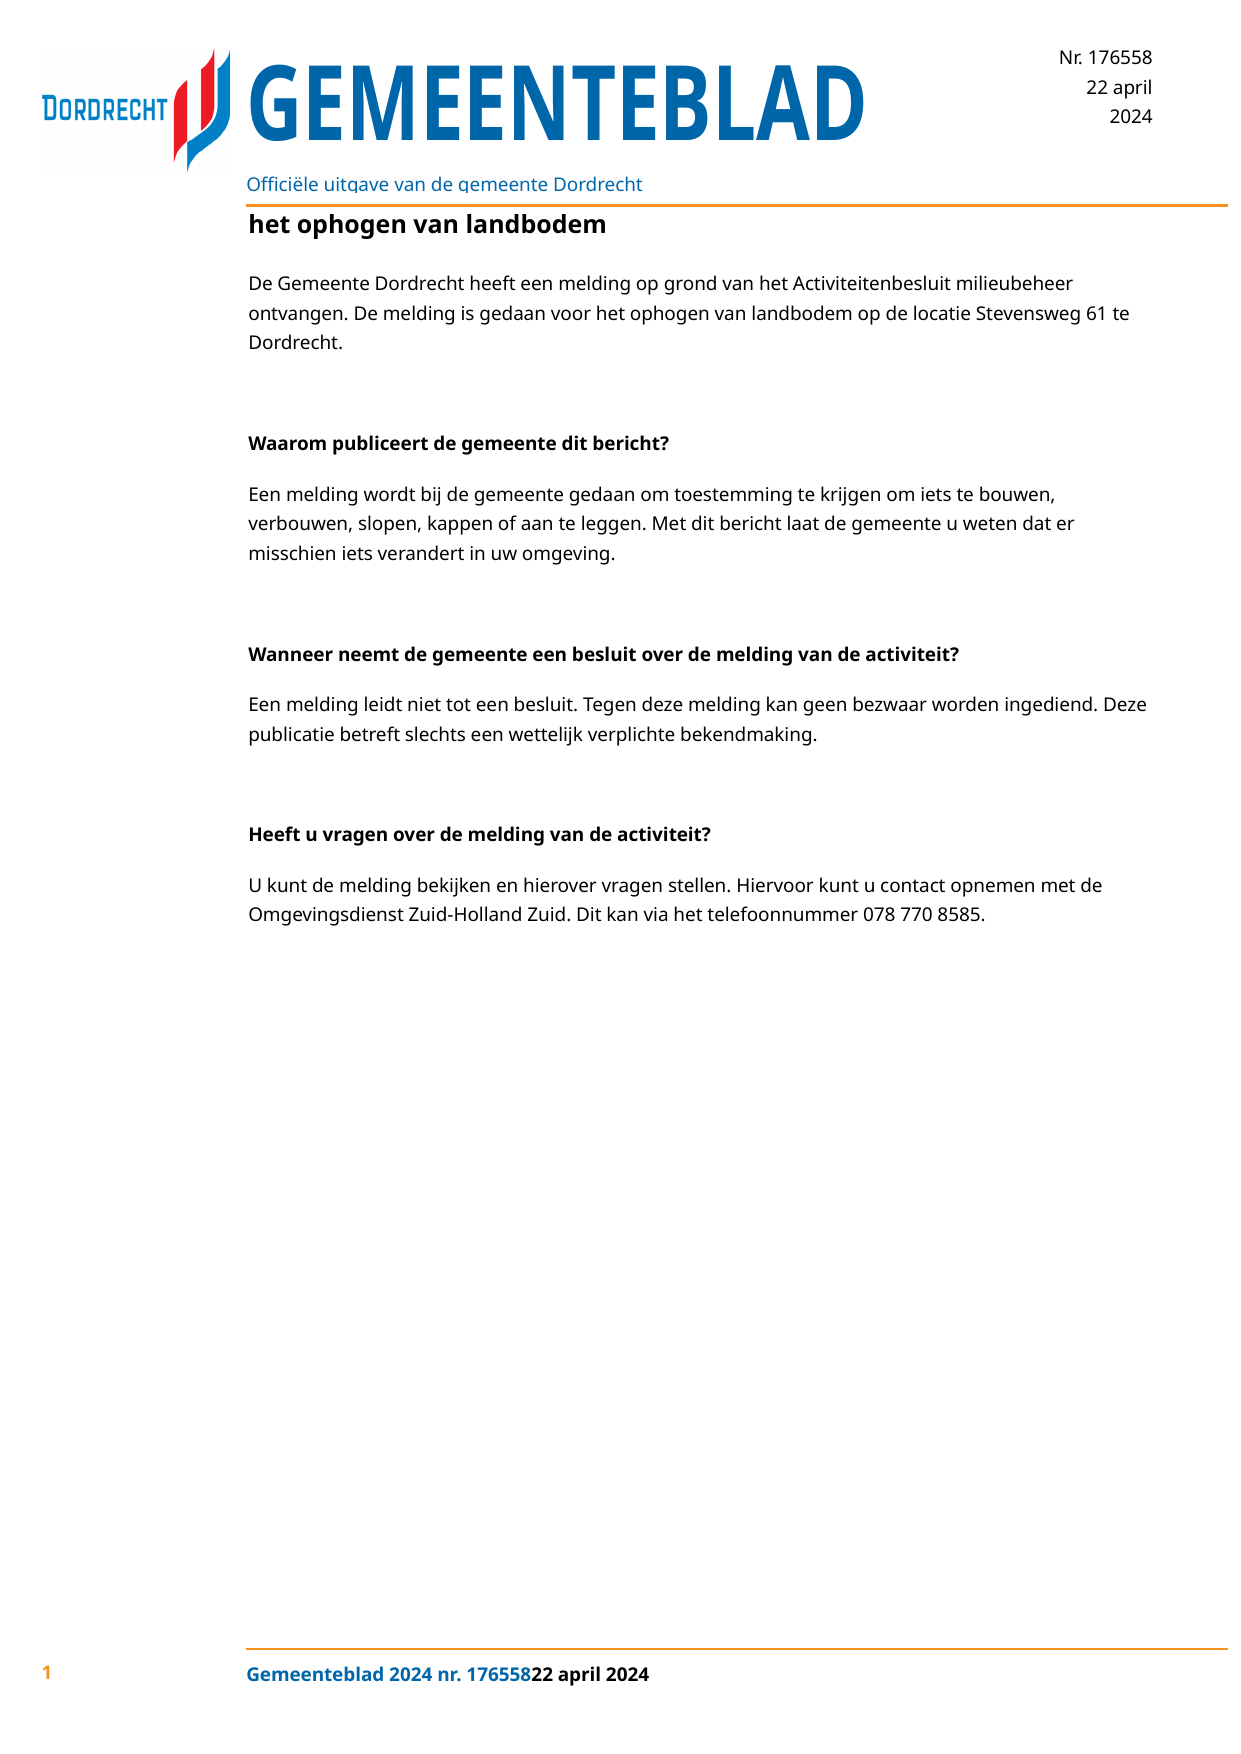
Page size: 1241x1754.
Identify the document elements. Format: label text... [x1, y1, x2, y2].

text Een melding leidt niet tot een besluit. Tegen deze melding kan geen bezwaar worden ingediend. Deze publicatie betreft slechts een wettelijk verplichte bekendmaking. [248, 691, 1152, 746]
text Wanneer neemt de gemeente een besluit over de melding van de activiteit? [248, 641, 1152, 666]
text het ophogen van landbodem [248, 207, 1152, 241]
text U kunt de melding bekijken en hierover vragen stellen. Hiervoor kunt u contact opnemen met de Omgevingsdienst Zuid-Holland Zuid. Dit kan via het telefoonnummer 078 770 8585. [248, 872, 1152, 927]
text Waarom publiceert de gemeente dit bericht? [248, 430, 1152, 456]
text Een melding wordt bij de gemeente gedaan om toestemming te krijgen om iets te bouwen, verbouwen, slopen, kappen of aan te leggen. Met dit bericht laat de gemeente u weten dat er misschien iets verandert in uw omgeving. [248, 481, 1152, 566]
text De Gemeente Dordrecht heeft een melding op grond van het Activiteitenbesluit milieubeheer ontvangen. De melding is gedaan voor het ophogen van landbodem op de locatie Stevensweg 61 te Dordrecht. [248, 270, 1152, 355]
text Heeft u vragen over de melding van de activiteit? [248, 822, 1152, 847]
picture [41, 47, 231, 172]
